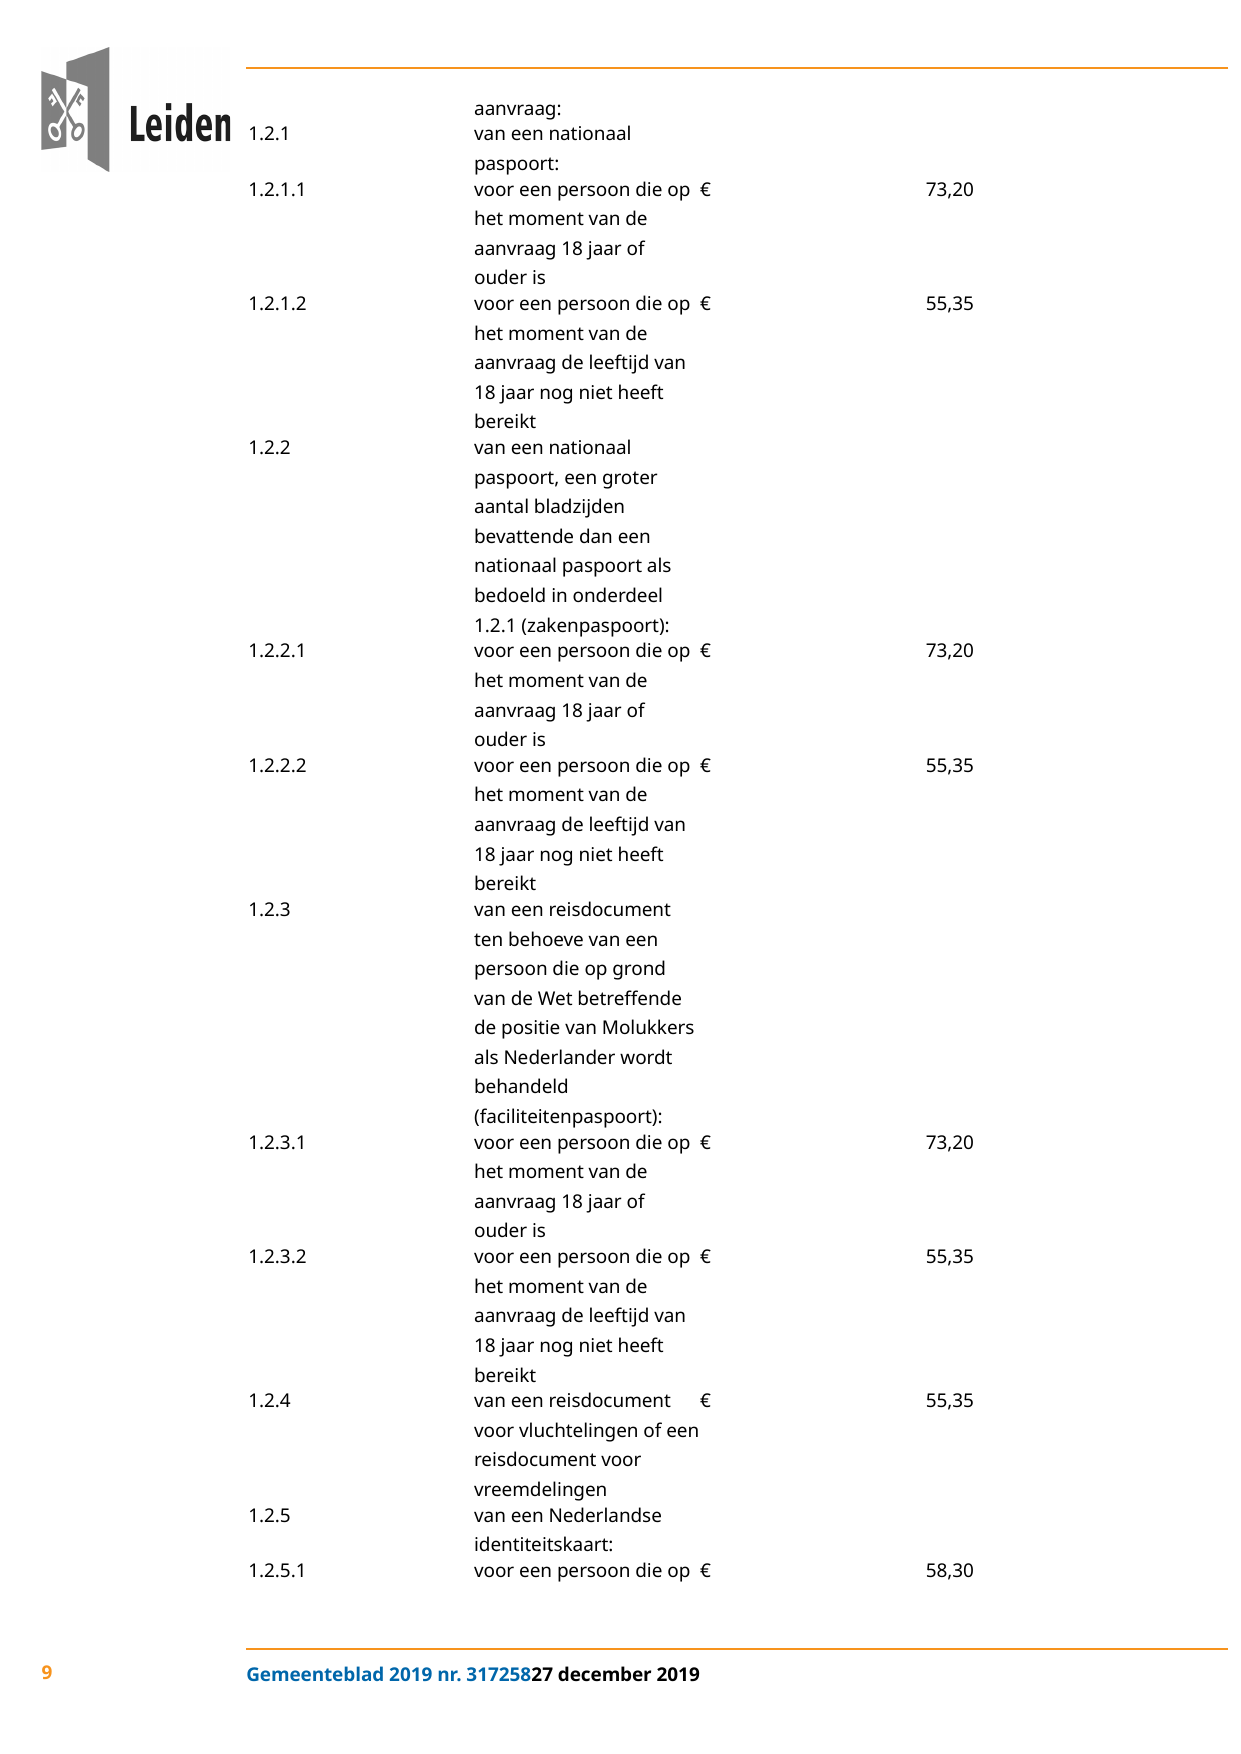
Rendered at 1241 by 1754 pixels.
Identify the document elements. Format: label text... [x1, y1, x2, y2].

table_cell € [700, 1244, 926, 1387]
table_cell 1.2.3.2 [248, 1244, 474, 1387]
table_cell 55,35 [926, 1244, 1152, 1387]
table_cell [700, 896, 926, 1129]
table_cell [926, 1502, 1152, 1557]
table_cell voor een persoon die op [474, 1557, 700, 1583]
table_cell voor een persoon die op het moment van de aanvraag 18 jaar of ouder is [474, 176, 700, 290]
table_cell [926, 121, 1152, 176]
table_cell € [700, 176, 926, 290]
table_cell 1.2.1.2 [248, 290, 474, 434]
table_cell 1.2.2 [248, 434, 474, 638]
table_cell [926, 434, 1152, 638]
table_cell van een reisdocument ten behoeve van een persoon die op grond van de Wet betreffende de positie van Molukkers als Nederlander wordt behandeld (faciliteitenpaspoort): [474, 896, 700, 1129]
table_cell van een nationaal paspoort, een groter aantal bladzijden bevattende dan een nationaal paspoort als bedoeld in onderdeel 1.2.1 (zakenpaspoort): [474, 434, 700, 638]
table_cell voor een persoon die op het moment van de aanvraag 18 jaar of ouder is [474, 638, 700, 752]
table_cell 1.2.3.1 [248, 1129, 474, 1243]
table_cell van een reisdocument voor vluchtelingen of een reisdocument voor vreemdelingen [474, 1388, 700, 1502]
table_cell 1.2.5 [248, 1502, 474, 1557]
table_cell € [700, 1388, 926, 1502]
table_cell [700, 1502, 926, 1557]
table_header [248, 95, 474, 121]
table_cell 1.2.3 [248, 896, 474, 1129]
table_cell € [700, 752, 926, 896]
table_cell 1.2.2.2 [248, 752, 474, 896]
table_cell € [700, 1129, 926, 1243]
table_cell € [700, 638, 926, 752]
table_cell [700, 434, 926, 638]
table_cell 1.2.1.1 [248, 176, 474, 290]
table_cell € [700, 290, 926, 434]
table_cell 73,20 [926, 638, 1152, 752]
picture [41, 47, 231, 172]
table_cell voor een persoon die op het moment van de aanvraag 18 jaar of ouder is [474, 1129, 700, 1243]
table_cell € [700, 1557, 926, 1583]
table_cell 1.2.4 [248, 1388, 474, 1502]
table_header [926, 95, 1152, 121]
table_cell 55,35 [926, 752, 1152, 896]
table_cell voor een persoon die op het moment van de aanvraag de leeftijd van 18 jaar nog niet heeft bereikt [474, 752, 700, 896]
table_cell 1.2.5.1 [248, 1557, 474, 1583]
table_cell voor een persoon die op het moment van de aanvraag de leeftijd van 18 jaar nog niet heeft bereikt [474, 290, 700, 434]
table_cell 73,20 [926, 1129, 1152, 1243]
table_cell 55,35 [926, 290, 1152, 434]
table_cell van een Nederlandse identiteitskaart: [474, 1502, 700, 1557]
table_cell 55,35 [926, 1388, 1152, 1502]
table_header aanvraag: [474, 95, 700, 121]
table_cell voor een persoon die op het moment van de aanvraag de leeftijd van 18 jaar nog niet heeft bereikt [474, 1244, 700, 1387]
table_cell [926, 896, 1152, 1129]
table_cell 1.2.2.1 [248, 638, 474, 752]
table_cell [700, 121, 926, 176]
table_header [700, 95, 926, 121]
table_cell van een nationaal paspoort: [474, 121, 700, 176]
table_cell 1.2.1 [248, 121, 474, 176]
table_cell 58,30 [926, 1557, 1152, 1583]
table_cell 73,20 [926, 176, 1152, 290]
